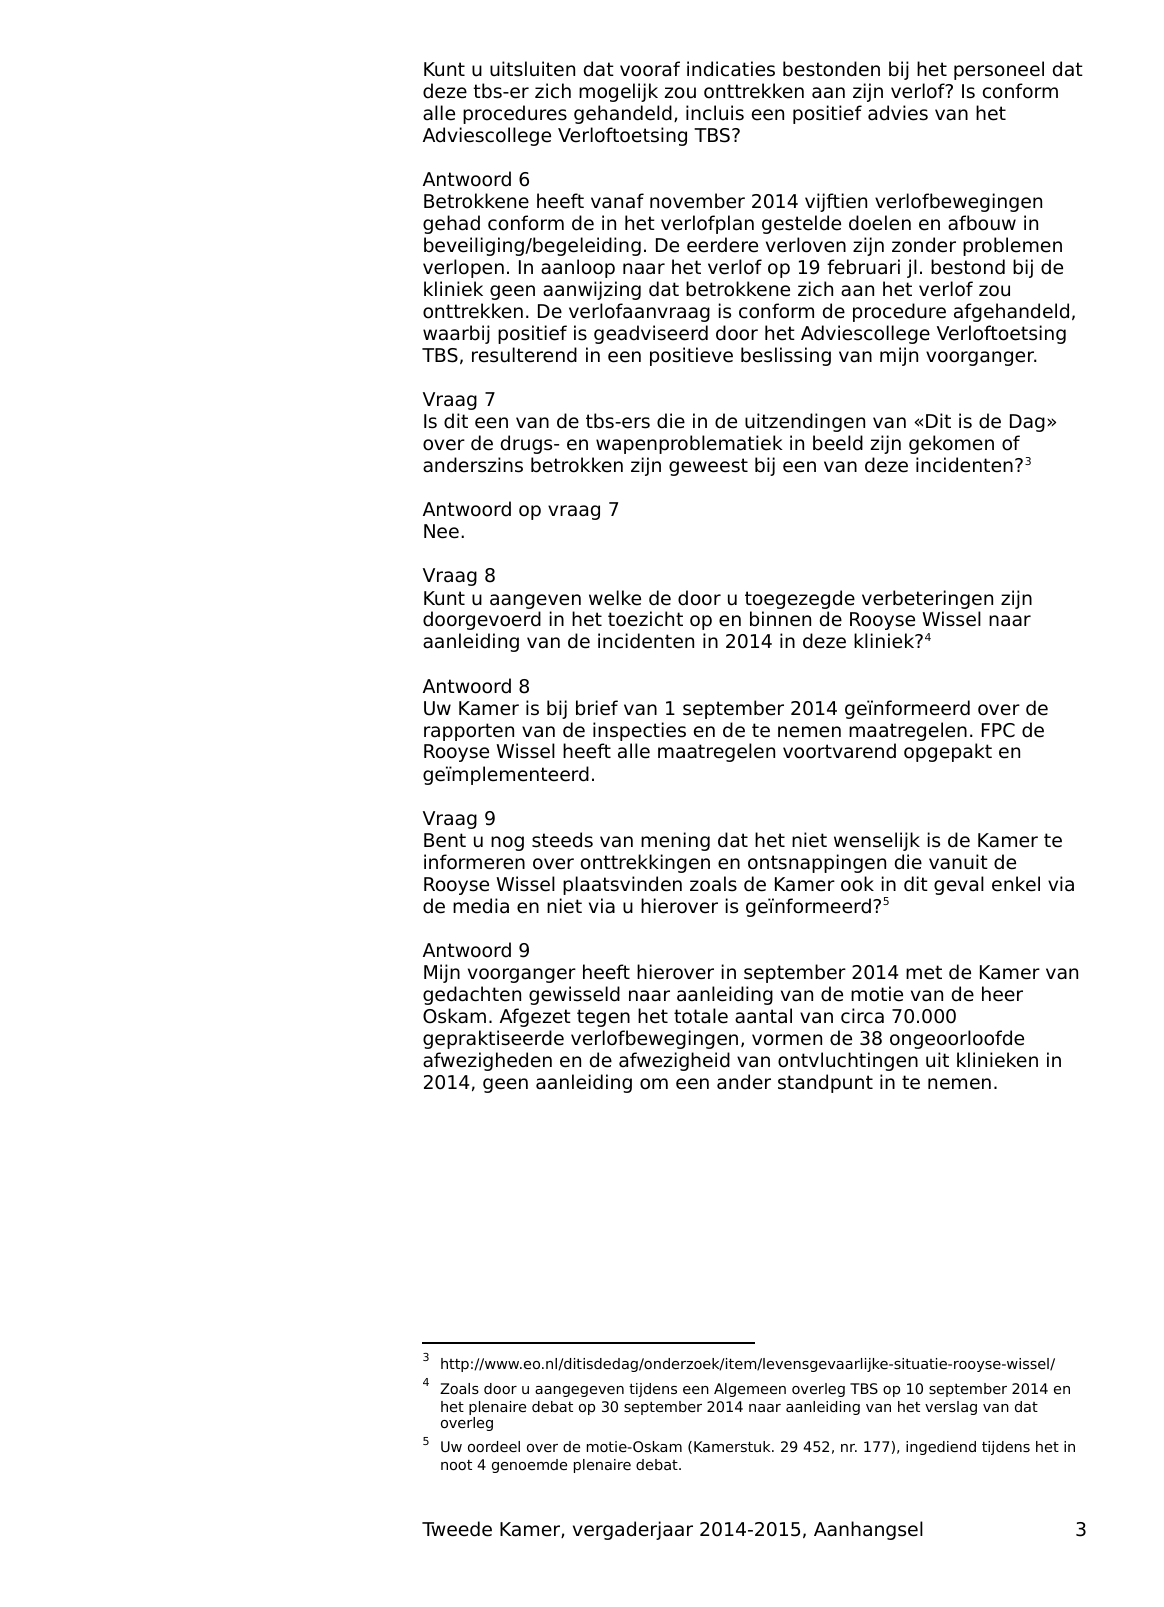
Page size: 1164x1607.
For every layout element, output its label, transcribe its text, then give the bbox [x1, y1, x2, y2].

text Vraag 9 [422, 808, 1087, 829]
text Vraag 7 [422, 389, 1087, 411]
text Betrokkene heeft vanaf november 2014 vijftien verlofbewegingen gehad conform de in het verlofplan gestelde doelen en afbouw in beveiliging/begeleiding. De eerdere verloven zijn zonder problemen verlopen. In aanloop naar het verlof op 19 februari jl. bestond bij de kliniek geen aanwijzing dat betrokkene zich aan het verlof zou onttrekken. De verlofaanvraag is conform de procedure afgehandeld, waarbij positief is geadviseerd door het Adviescollege Verloftoetsing TBS, resulterend in een positieve beslissing van mijn voorganger. [422, 191, 1087, 367]
text Zoals door u aangegeven tijdens een Algemeen overleg TBS op 10 september 2014 en het plenaire debat op 30 september 2014 naar aanleiding van het verslag van dat overleg [422, 1377, 1087, 1432]
text Antwoord op vraag 7 [422, 499, 1087, 521]
text Mijn voorganger heeft hierover in september 2014 met de Kamer van gedachten gewisseld naar aanleiding van de motie van de heer Oskam. Afgezet tegen het totale aantal van circa 70.000 gepraktiseerde verlofbewegingen, vormen de 38 ongeoorloofde afwezigheden en de afwezigheid van ontvluchtingen uit klinieken in 2014, geen aanleiding om een ander standpunt in te nemen. [422, 962, 1087, 1093]
text Uw Kamer is bij brief van 1 september 2014 geïnformeerd over de rapporten van de inspecties en de te nemen maatregelen. FPC de Rooyse Wissel heeft alle maatregelen voortvarend opgepakt en geïmplementeerd. [422, 697, 1087, 785]
text Kunt u uitsluiten dat vooraf indicaties bestonden bij het personeel dat deze tbs-er zich mogelijk zou onttrekken aan zijn verlof? Is conform alle procedures gehandeld, incluis een positief advies van het Adviescollege Verloftoetsing TBS? [422, 59, 1087, 147]
text Is dit een van de tbs-ers die in de uitzendingen van «Dit is de Dag» over de drugs- en wapenproblematiek in beeld zijn gekomen of anderszins betrokken zijn geweest bij een van deze incidenten? [422, 411, 1087, 477]
text Uw oordeel over de motie-Oskam (Kamerstuk. 29 452, nr. 177), ingediend tijdens het in noot 4 genoemde plenaire debat. [422, 1435, 1087, 1474]
text Antwoord 8 [422, 676, 1087, 697]
text Vraag 8 [422, 565, 1087, 587]
text http://www.eo.nl/ditisdedag/onderzoek/item/levensgevaarlijke-situatie-rooyse-wissel/ [422, 1352, 1087, 1374]
text Kunt u aangeven welke de door u toegezegde verbeteringen zijn doorgevoerd in het toezicht op en binnen de Rooyse Wissel naar aanleiding van de incidenten in 2014 in deze kliniek? [422, 587, 1087, 653]
text Nee. [422, 521, 1087, 543]
text Antwoord 6 [422, 169, 1087, 191]
text Antwoord 9 [422, 940, 1087, 962]
text Bent u nog steeds van mening dat het niet wenselijk is de Kamer te informeren over onttrekkingen en ontsnappingen die vanuit de Rooyse Wissel plaatsvinden zoals de Kamer ook in dit geval enkel via de media en niet via u hierover is geïnformeerd? [422, 829, 1087, 917]
